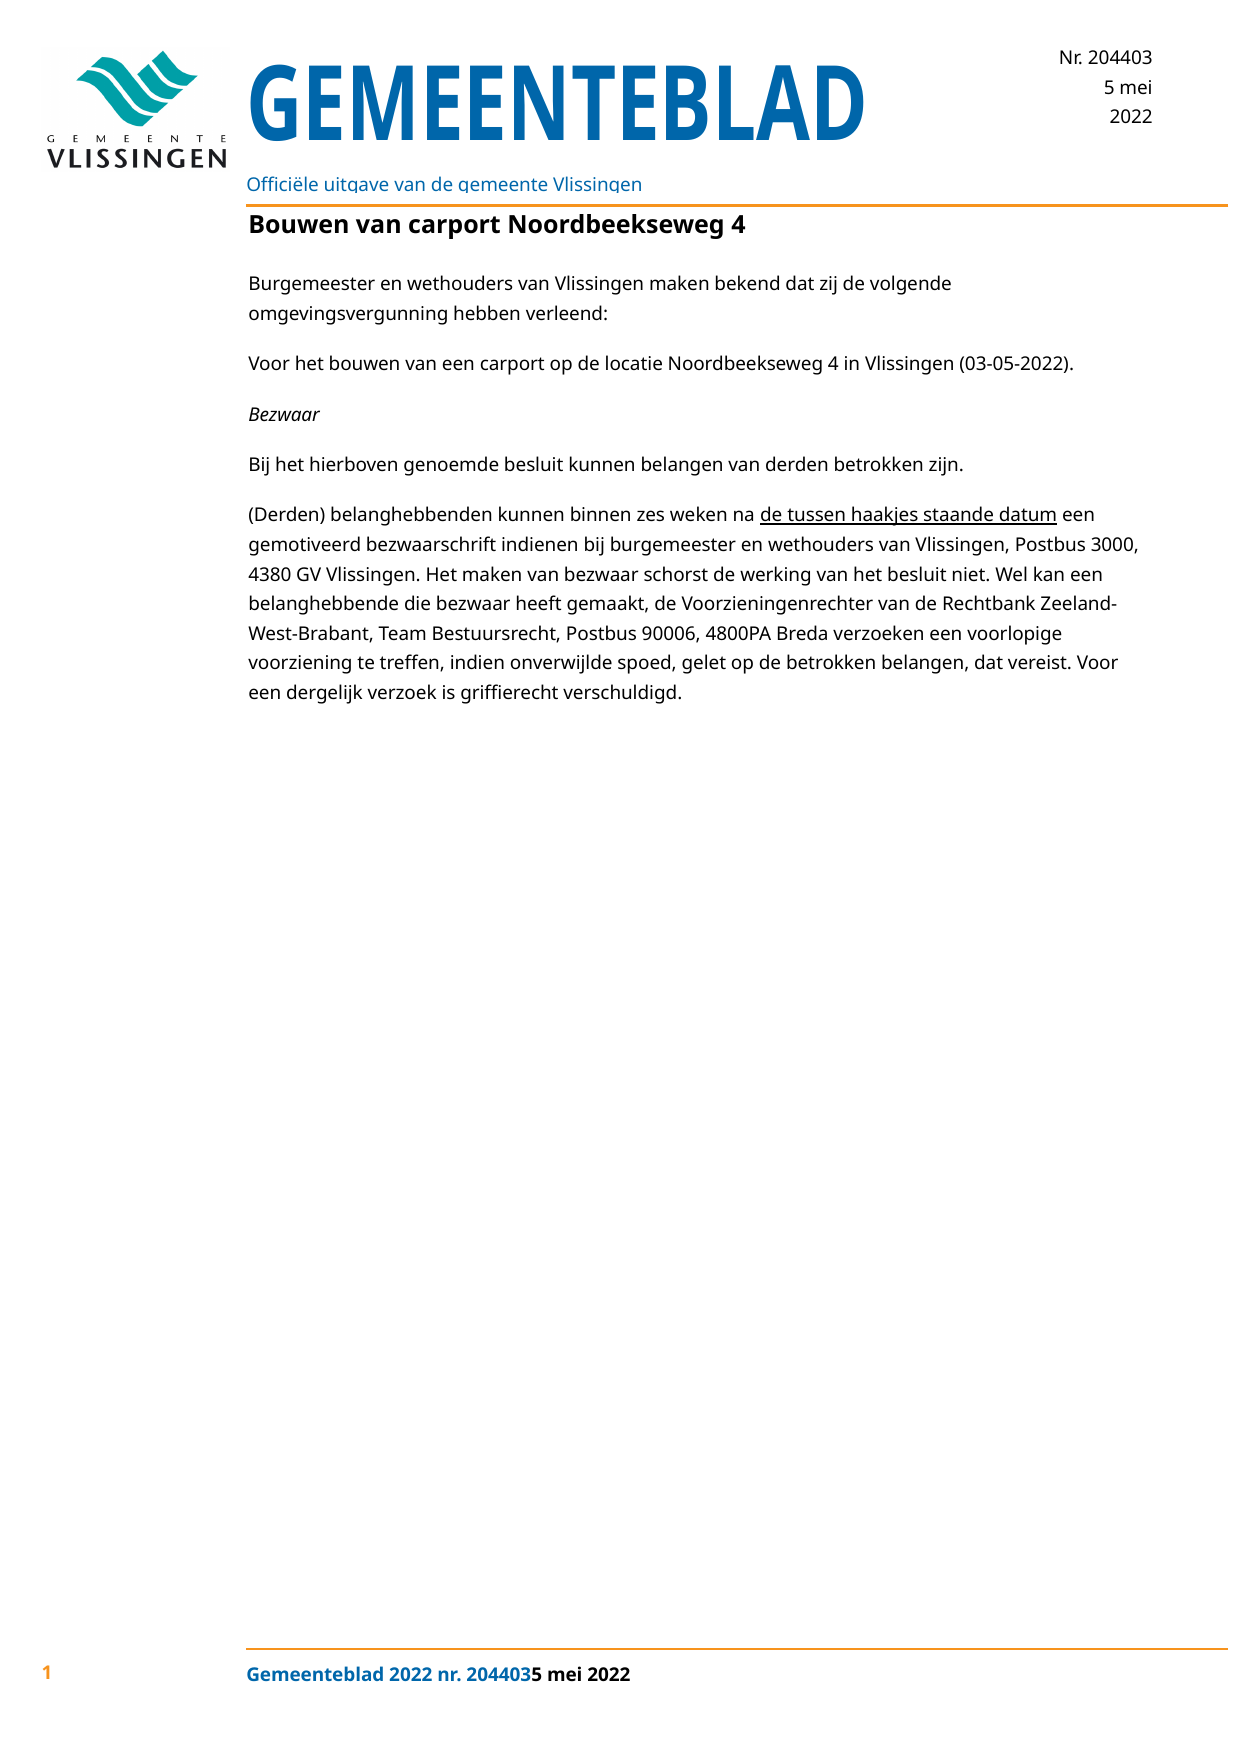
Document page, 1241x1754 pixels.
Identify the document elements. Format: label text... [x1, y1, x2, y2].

text Burgemeester en wethouders van Vlissingen maken bekend dat zij de volgende omgevingsvergunning hebben verleend: [248, 270, 1152, 326]
text Bij het hierboven genoemde besluit kunnen belangen van derden betrokken zijn. [248, 451, 1152, 477]
picture [41, 47, 231, 172]
text (Derden) belanghebbenden kunnen binnen zes weken na de tussen haakjes staande datum een gemotiveerd bezwaarschrift indienen bij burgemeester en wethouders van Vlissingen, Postbus 3000, 4380 GV Vlissingen. Het maken van bezwaar schorst de werking van het besluit niet. Wel kan een belanghebbende die bezwaar heeft gemaakt, de Voorzieningenrechter van de Rechtbank Zeeland-West-Brabant, Team Bestuursrecht, Postbus 90006, 4800PA Breda verzoeken een voorlopige voorziening te treffen, indien onverwijlde spoed, gelet op de betrokken belangen, dat vereist. Voor een dergelijk verzoek is griffierecht verschuldigd. [248, 502, 1152, 705]
text Bouwen van carport Noordbeekseweg 4 [248, 207, 1152, 241]
text Bezwaar [248, 401, 1152, 426]
text Voor het bouwen van een carport op de locatie Noordbeekseweg 4 in Vlissingen (03-05-2022). [248, 350, 1152, 376]
